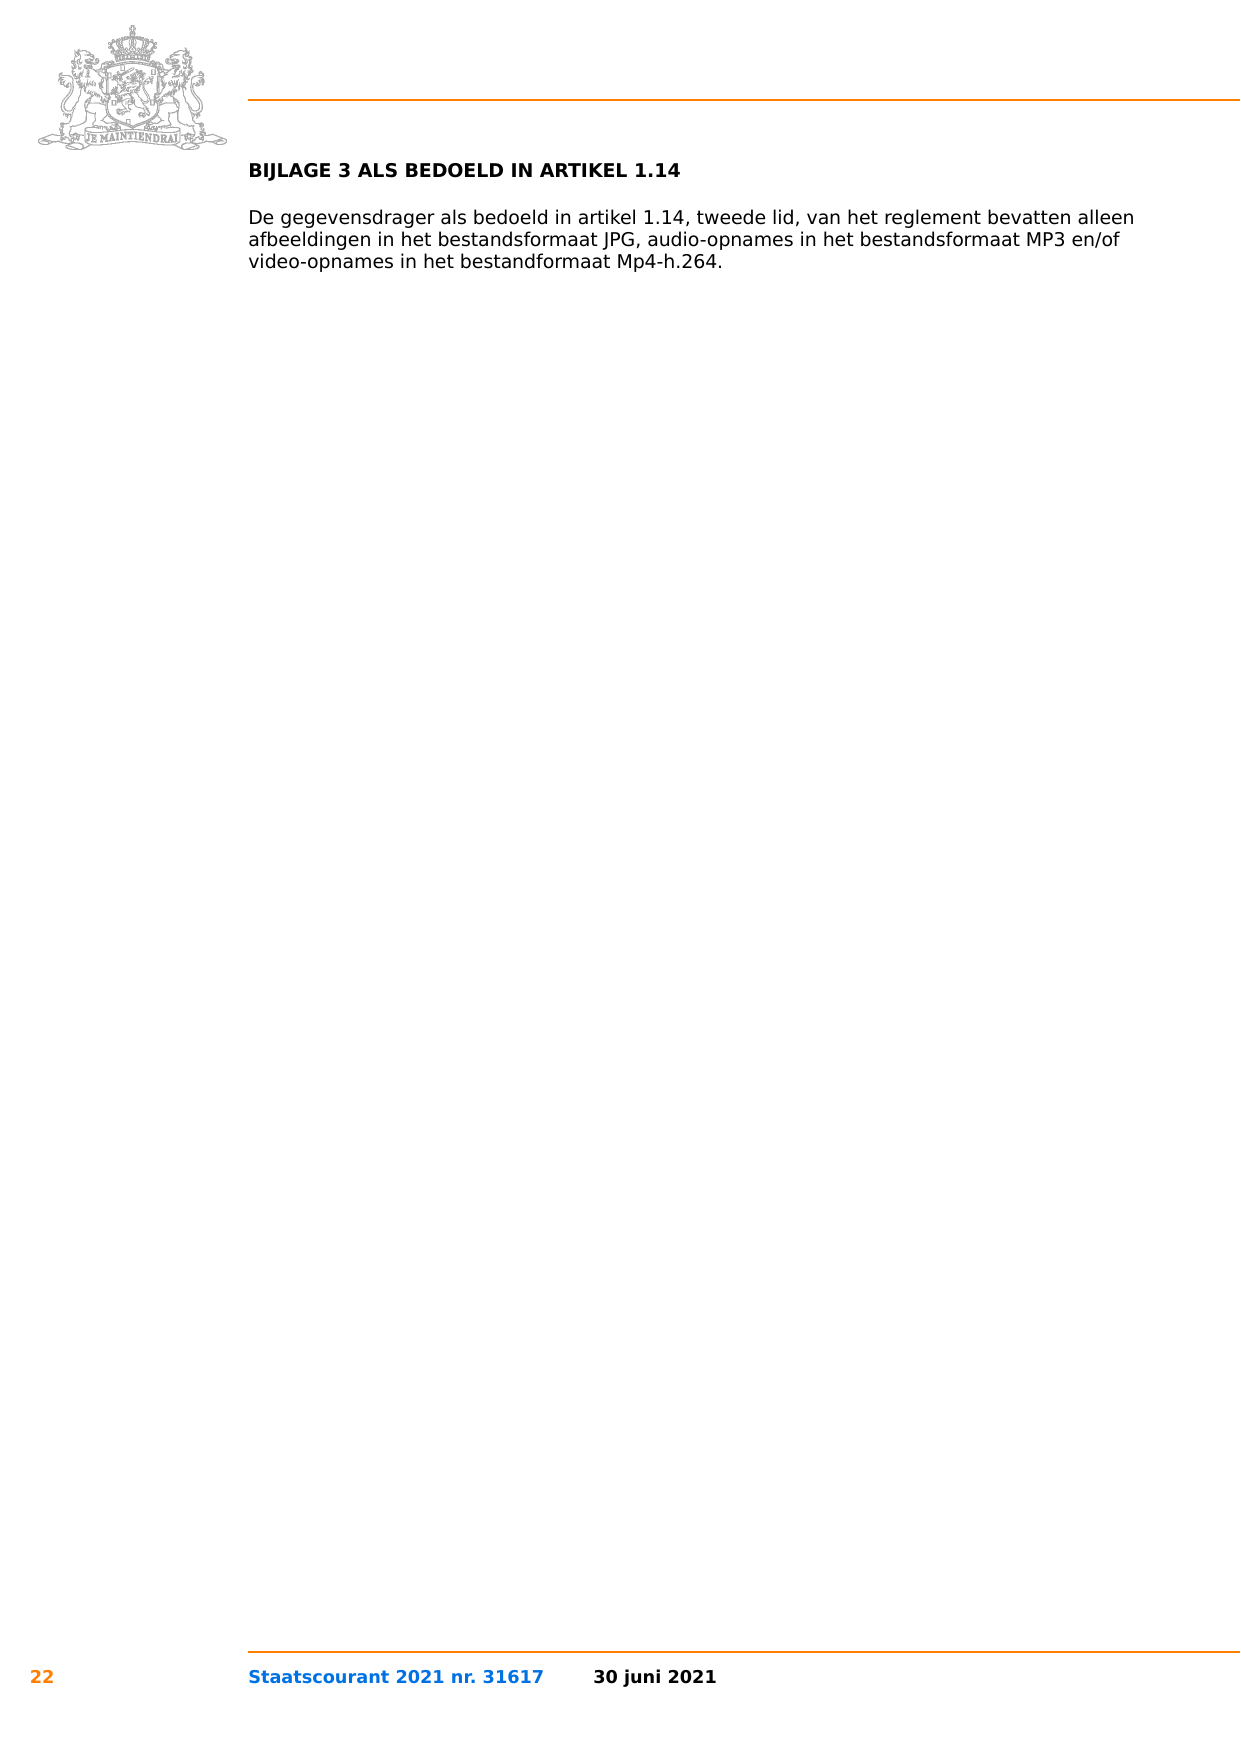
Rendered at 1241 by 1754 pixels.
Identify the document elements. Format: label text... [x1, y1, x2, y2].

text De gegevensdrager als bedoeld in artikel 1.14, tweede lid, van het reglement bevatten alleen afbeeldingen in het bestandsformaat JPG, audio-opnames in het bestandsformaat MP3 en/of video-opnames in het bestandformaat Mp4-h.264. [248, 207, 1163, 273]
picture [38, 25, 227, 150]
subtitle BIJLAGE 3 ALS BEDOELD IN ARTIKEL 1.14 [248, 160, 1163, 182]
